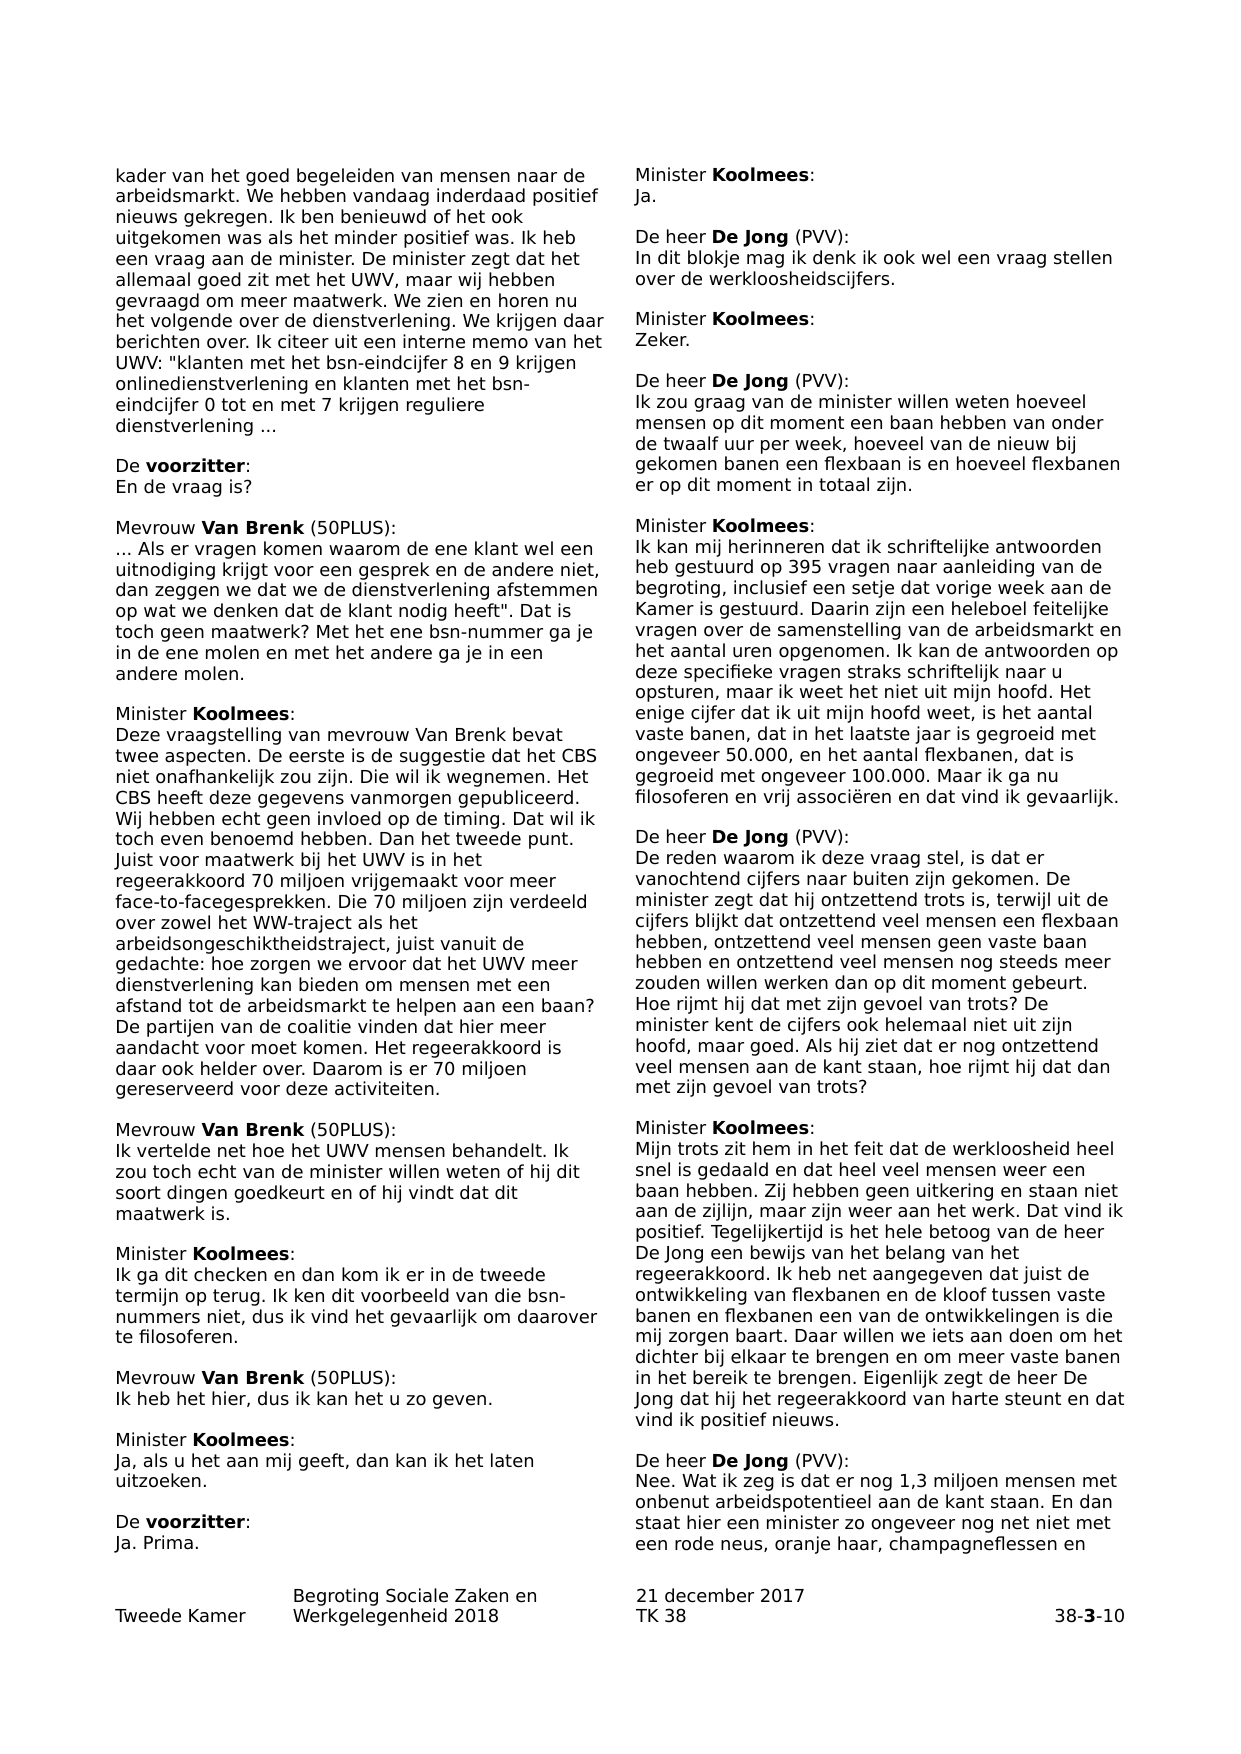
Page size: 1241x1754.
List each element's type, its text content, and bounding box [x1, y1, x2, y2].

text En de vraag is? [115, 477, 605, 498]
text kader van het goed begeleiden van mensen naar de arbeidsmarkt. We hebben vandaag inderdaad positief nieuws gekregen. Ik ben benieuwd of het ook uitgekomen was als het minder positief was. Ik heb een vraag aan de minister. De minister zegt dat het allemaal goed zit met het UWV, maar wij hebben gevraagd om meer maatwerk. We zien en horen nu het volgende over de dienstverlening. We krijgen daar berichten over. Ik citeer uit een interne memo van het UWV: "klanten met het bsn-eindcijfer 8 en 9 krijgen onlinedienstverlening en klanten met het bsn-eindcijfer 0 tot en met 7 krijgen reguliere dienstverlening ... [115, 165, 605, 436]
text Ik vertelde net hoe het UWV mensen behandelt. Ik zou toch echt van de minister willen weten of hij dit soort dingen goedkeurt en of hij vindt dat dit maatwerk is. [115, 1141, 605, 1224]
text De reden waarom ik deze vraag stel, is dat er vanochtend cijfers naar buiten zijn gekomen. De minister zegt dat hij ontzettend trots is, terwijl uit de cijfers blijkt dat ontzettend veel mensen een flexbaan hebben, ontzettend veel mensen geen vaste baan hebben en ontzettend veel mensen nog steeds meer zouden willen werken dan op dit moment gebeurt. Hoe rijmt hij dat met zijn gevoel van trots? De minister kent de cijfers ook helemaal niet uit zijn hoofd, maar goed. Als hij ziet dat er nog ontzettend veel mensen aan de kant staan, hoe rijmt hij dat dan met zijn gevoel van trots? [635, 848, 1125, 1098]
text Ja. [635, 186, 1125, 207]
text Ik ga dit checken en dan kom ik er in de tweede termijn op terug. Ik ken dit voorbeeld van die bsn-nummers niet, dus ik vind het gevaarlijk om daarover te filosoferen. [115, 1265, 605, 1348]
text De heer De Jong (PVV): [635, 371, 1125, 392]
text De heer De Jong (PVV): [635, 1450, 1125, 1471]
text Mevrouw Van Brenk (50PLUS): [115, 1368, 605, 1389]
text De heer De Jong (PVV): [635, 827, 1125, 848]
text In dit blokje mag ik denk ik ook wel een vraag stellen over de werkloosheidscijfers. [635, 248, 1125, 289]
text Minister Koolmees: [635, 516, 1125, 536]
text Ik zou graag van de minister willen weten hoeveel mensen op dit moment een baan hebben van onder de twaalf uur per week, hoeveel van de nieuw bij gekomen banen een flexbaan is en hoeveel flexbanen er op dit moment in totaal zijn. [635, 392, 1125, 496]
text Minister Koolmees: [635, 309, 1125, 330]
text Mevrouw Van Brenk (50PLUS): [115, 1120, 605, 1141]
text Ik heb het hier, dus ik kan het u zo geven. [115, 1389, 605, 1410]
text Minister Koolmees: [635, 165, 1125, 186]
text Mevrouw Van Brenk (50PLUS): [115, 518, 605, 538]
text De voorzitter: [115, 456, 605, 477]
text Minister Koolmees: [115, 704, 605, 725]
text Nee. Wat ik zeg is dat er nog 1,3 miljoen mensen met onbenut arbeidspotentieel aan de kant staan. En dan staat hier een minister zo ongeveer nog net niet met een rode neus, oranje haar, champagneflessen en [635, 1471, 1125, 1554]
text Minister Koolmees: [115, 1244, 605, 1265]
text Deze vraagstelling van mevrouw Van Brenk bevat twee aspecten. De eerste is de suggestie dat het CBS niet onafhankelijk zou zijn. Die wil ik wegnemen. Het CBS heeft deze gegevens vanmorgen gepubliceerd. Wij hebben echt geen invloed op de timing. Dat wil ik toch even benoemd hebben. Dan het tweede punt. Juist voor maatwerk bij het UWV is in het regeerakkoord 70 miljoen vrijgemaakt voor meer face-to-facegesprekken. Die 70 miljoen zijn verdeeld over zowel het WW-traject als het arbeidsongeschiktheidstraject, juist vanuit de gedachte: hoe zorgen we ervoor dat het UWV meer dienstverlening kan bieden om mensen met een afstand tot de arbeidsmarkt te helpen aan een baan? De partijen van de coalitie vinden dat hier meer aandacht voor moet komen. Het regeerakkoord is daar ook helder over. Daarom is er 70 miljoen gereserveerd voor deze activiteiten. [115, 725, 605, 1100]
text Mijn trots zit hem in het feit dat de werkloosheid heel snel is gedaald en dat heel veel mensen weer een baan hebben. Zij hebben geen uitkering en staan niet aan de zijlijn, maar zijn weer aan het werk. Dat vind ik positief. Tegelijkertijd is het hele betoog van de heer De Jong een bewijs van het belang van het regeerakkoord. Ik heb net aangegeven dat juist de ontwikkeling van flexbanen en de kloof tussen vaste banen en flexbanen een van de ontwikkelingen is die mij zorgen baart. Daar willen we iets aan doen om het dichter bij elkaar te brengen en om meer vaste banen in het bereik te brengen. Eigenlijk zegt de heer De Jong dat hij het regeerakkoord van harte steunt en dat vind ik positief nieuws. [635, 1139, 1125, 1430]
text Minister Koolmees: [635, 1118, 1125, 1139]
text De voorzitter: [115, 1512, 605, 1533]
text De heer De Jong (PVV): [635, 227, 1125, 248]
text Minister Koolmees: [115, 1430, 605, 1450]
text Ik kan mij herinneren dat ik schriftelijke antwoorden heb gestuurd op 395 vragen naar aanleiding van de begroting, inclusief een setje dat vorige week aan de Kamer is gestuurd. Daarin zijn een heleboel feitelijke vragen over de samenstelling van de arbeidsmarkt en het aantal uren opgenomen. Ik kan de antwoorden op deze specifieke vragen straks schriftelijk naar u opsturen, maar ik weet het niet uit mijn hoofd. Het enige cijfer dat ik uit mijn hoofd weet, is het aantal vaste banen, dat in het laatste jaar is gegroeid met ongeveer 50.000, en het aantal flexbanen, dat is gegroeid met ongeveer 100.000. Maar ik ga nu filosoferen en vrij associëren en dat vind ik gevaarlijk. [635, 536, 1125, 807]
text Zeker. [635, 330, 1125, 351]
text ... Als er vragen komen waarom de ene klant wel een uitnodiging krijgt voor een gesprek en de andere niet, dan zeggen we dat we de dienstverlening afstemmen op wat we denken dat de klant nodig heeft". Dat is toch geen maatwerk? Met het ene bsn-nummer ga je in de ene molen en met het andere ga je in een andere molen. [115, 538, 605, 684]
text Ja, als u het aan mij geeft, dan kan ik het laten uitzoeken. [115, 1450, 605, 1492]
text Ja. Prima. [115, 1533, 605, 1554]
